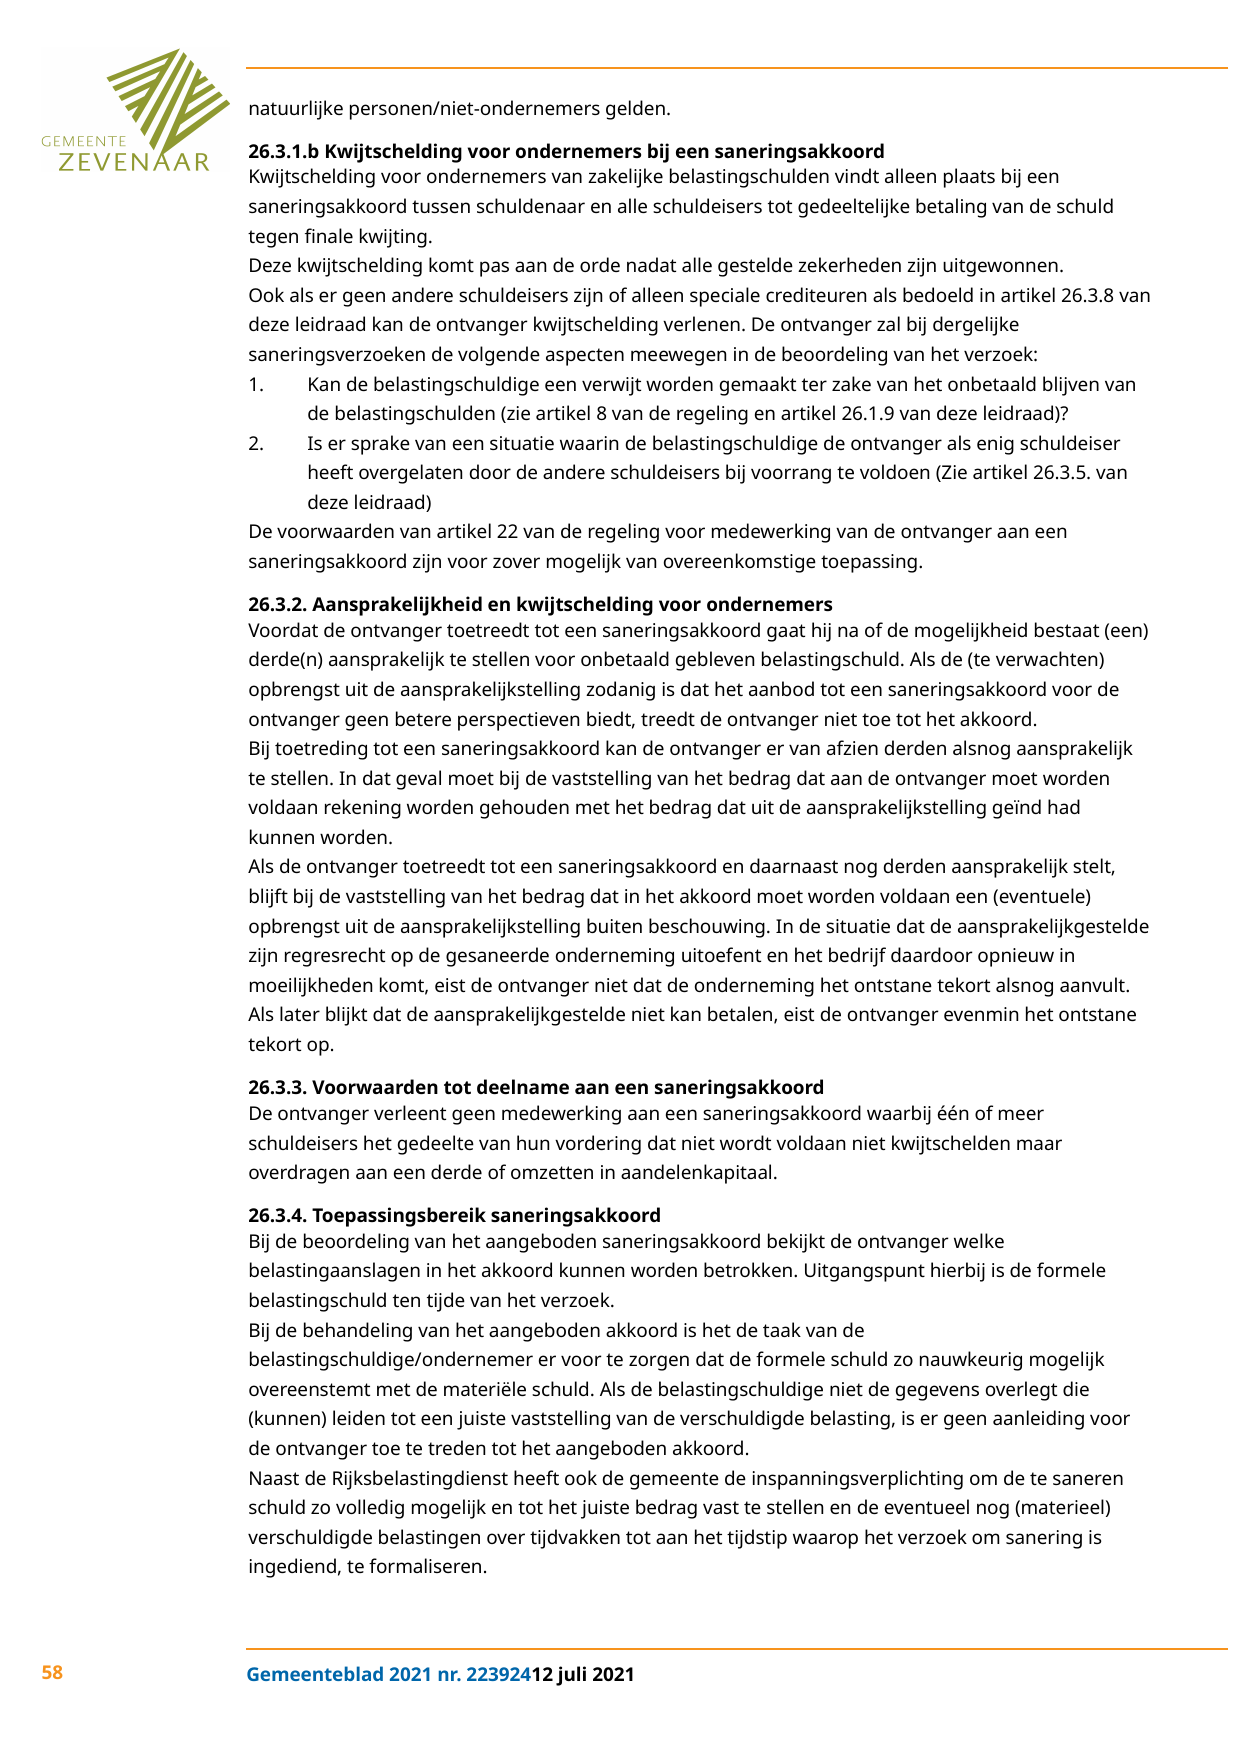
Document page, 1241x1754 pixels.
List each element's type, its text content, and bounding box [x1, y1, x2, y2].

list Kan de belastingschuldige een verwijt worden gemaakt ter zake van het onbetaald blijven van de belastingschulden (zie artikel 8 van de regeling en artikel 26.1.9 van deze leidraad)? [248, 371, 1152, 426]
text 26.3.2. Aansprakelijkheid en kwijtschelding voor ondernemers [248, 591, 1152, 617]
text Naast de Rijksbelastingdienst heeft ook de gemeente de inspanningsverplichting om de te saneren schuld zo volledig mogelijk en tot het juiste bedrag vast te stellen en de eventueel nog (materieel) verschuldigde belastingen over tijdvakken tot aan het tijdstip waarop het verzoek om sanering is ingediend, te formaliseren. [248, 1465, 1152, 1579]
text Bij de beoordeling van het aangeboden saneringsakkoord bekijkt de ontvanger welke belastingaanslagen in het akkoord kunnen worden betrokken. Uitgangspunt hierbij is de formele belastingschuld ten tijde van het verzoek. [248, 1228, 1152, 1313]
text 26.3.4. Toepassingsbereik saneringsakkoord [248, 1202, 1152, 1228]
text Als de ontvanger toetreedt tot een saneringsakkoord en daarnaast nog derden aansprakelijk stelt, blijft bij de vaststelling van het bedrag dat in het akkoord moet worden voldaan een (eventuele) opbrengst uit de aansprakelijkstelling buiten beschouwing. In de situatie dat de aansprakelijkgestelde zijn regresrecht op de gesaneerde onderneming uitoefent en het bedrijf daardoor opnieuw in moeilijkheden komt, eist de ontvanger niet dat de onderneming het ontstane tekort alsnog aanvult. Als later blijkt dat de aansprakelijkgestelde niet kan betalen, eist de ontvanger evenmin het ontstane tekort op. [248, 854, 1152, 1057]
text De ontvanger verleent geen medewerking aan een saneringsakkoord waarbij één of meer schuldeisers het gedeelte van hun vordering dat niet wordt voldaan niet kwijtschelden maar overdragen aan een derde of omzetten in aandelenkapitaal. [248, 1100, 1152, 1185]
text Bij de behandeling van het aangeboden akkoord is het de taak van de belastingschuldige/ondernemer er voor te zorgen dat de formele schuld zo nauwkeurig mogelijk overeenstemt met de materiële schuld. Als de belastingschuldige niet de gegevens overlegt die (kunnen) leiden tot een juiste vaststelling van de verschuldigde belasting, is er geen aanleiding voor de ontvanger toe te treden tot het aangeboden akkoord. [248, 1317, 1152, 1461]
text Kwijtschelding voor ondernemers van zakelijke belastingschulden vindt alleen plaats bij een saneringsakkoord tussen schuldenaar en alle schuldeisers tot gedeeltelijke betaling van de schuld tegen finale kwijting. [248, 164, 1152, 248]
list Is er sprake van een situatie waarin de belastingschuldige de ontvanger als enig schuldeiser heeft overgelaten door de andere schuldeisers bij voorrang te voldoen (Zie artikel 26.3.5. van deze leidraad) [248, 430, 1152, 515]
text Bij toetreding tot een saneringsakkoord kan de ontvanger er van afzien derden alsnog aansprakelijk te stellen. In dat geval moet bij de vaststelling van het bedrag dat aan de ontvanger moet worden voldaan rekening worden gehouden met het bedrag dat uit de aansprakelijkstelling geïnd had kunnen worden. [248, 735, 1152, 850]
text Deze kwijtschelding komt pas aan de orde nadat alle gestelde zekerheden zijn uitgewonnen. [248, 252, 1152, 278]
picture [41, 47, 231, 172]
text De voorwaarden van artikel 22 van de regeling voor medewerking van de ontvanger aan een saneringsakkoord zijn voor zover mogelijk van overeenkomstige toepassing. [248, 519, 1152, 574]
text 26.3.3. Voorwaarden tot deelname aan een saneringsakkoord [248, 1074, 1152, 1100]
text Voordat de ontvanger toetreedt tot een saneringsakkoord gaat hij na of de mogelijkheid bestaat (een) derde(n) aansprakelijk te stellen voor onbetaald gebleven belastingschuld. Als de (te verwachten) opbrengst uit de aansprakelijkstelling zodanig is dat het aanbod tot een saneringsakkoord voor de ontvanger geen betere perspectieven biedt, treedt de ontvanger niet toe tot het akkoord. [248, 617, 1152, 732]
text Ook als er geen andere schuldeisers zijn of alleen speciale crediteuren als bedoeld in artikel 26.3.8 van deze leidraad kan de ontvanger kwijtschelding verlenen. De ontvanger zal bij dergelijke saneringsverzoeken de volgende aspecten meewegen in de beoordeling van het verzoek: [248, 282, 1152, 367]
text 26.3.1.b Kwijtschelding voor ondernemers bij een saneringsakkoord [248, 138, 1152, 164]
text natuurlijke personen/niet-ondernemers gelden. [248, 95, 1152, 121]
